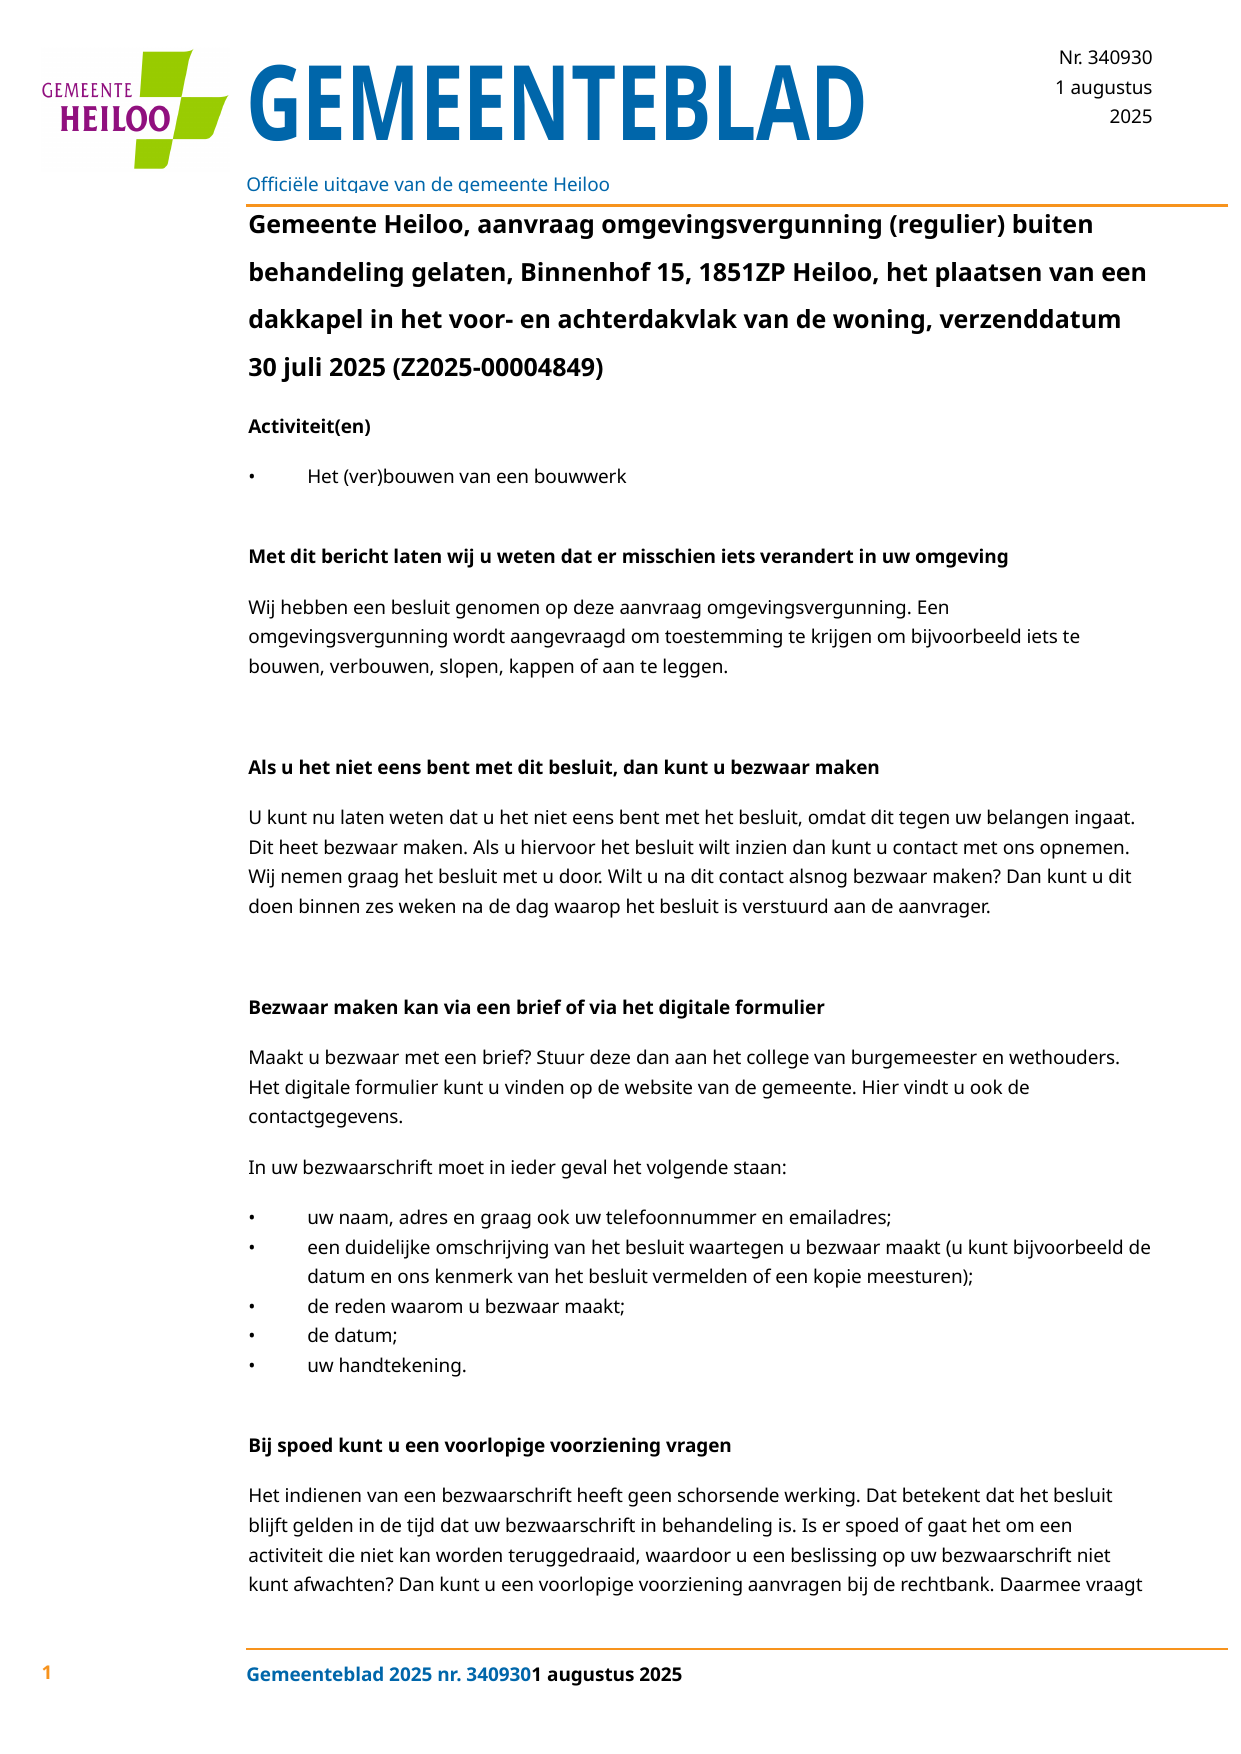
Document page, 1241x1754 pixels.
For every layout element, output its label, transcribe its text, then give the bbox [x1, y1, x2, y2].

text In uw bezwaarschrift moet in ieder geval het volgende staan: [248, 1154, 1152, 1180]
text Met dit bericht laten wij u weten dat er misschien iets verandert in uw omgeving [248, 543, 1152, 569]
list uw handtekening. [248, 1352, 1152, 1378]
text Wij hebben een besluit genomen op deze aanvraag omgevingsvergunning. Een omgevingsvergunning wordt aangevraagd om toestemming te krijgen om bijvoorbeeld iets te bouwen, verbouwen, slopen, kappen of aan te leggen. [248, 594, 1152, 679]
list de reden waarom u bezwaar maakt; [248, 1293, 1152, 1319]
text Als u het niet eens bent met dit besluit, dan kunt u bezwaar maken [248, 754, 1152, 780]
text Het indienen van een bezwaarschrift heeft geen schorsende werking. Dat betekent dat het besluit blijft gelden in de tijd dat uw bezwaarschrift in behandeling is. Is er spoed of gaat het om een activiteit die niet kan worden teruggedraaid, waardoor u een beslissing op uw bezwaarschrift niet kunt afwachten? Dan kunt u een voorlopige voorziening aanvragen bij de rechtbank. Daarmee vraagt [248, 1483, 1152, 1597]
text Activiteit(en) [248, 413, 1152, 439]
list de datum; [248, 1323, 1152, 1348]
text Bij spoed kunt u een voorlopige voorziening vragen [248, 1432, 1152, 1458]
list Het (ver)bouwen van een bouwwerk [248, 463, 1152, 489]
text Maakt u bezwaar met een brief? Stuur deze dan aan het college van burgemeester en wethouders. Het digitale formulier kunt u vinden op de website van de gemeente. Hier vindt u ook de contactgegevens. [248, 1044, 1152, 1129]
list een duidelijke omschrijving van het besluit waartegen u bezwaar maakt (u kunt bijvoorbeeld de datum en ons kenmerk van het besluit vermelden of een kopie meesturen); [248, 1234, 1152, 1289]
text U kunt nu laten weten dat u het niet eens bent met het besluit, omdat dit tegen uw belangen ingaat. Dit heet bezwaar maken. Als u hiervoor het besluit wilt inzien dan kunt u contact met ons opnemen. Wij nemen graag het besluit met u door. Wilt u na dit contact alsnog bezwaar maken? Dan kunt u dit doen binnen zes weken na de dag waarop het besluit is verstuurd aan de aanvrager. [248, 804, 1152, 919]
text Gemeente Heiloo, aanvraag omgevingsvergunning (regulier) buiten behandeling gelaten, Binnenhof 15, 1851ZP Heiloo, het plaatsen van een dakkapel in het voor- en achterdakvlak van de woning, verzenddatum 30 juli 2025 (Z2025-00004849) [248, 207, 1152, 384]
list uw naam, adres en graag ook uw telefoonnummer en emailadres; [248, 1204, 1152, 1230]
picture [41, 47, 231, 172]
text Bezwaar maken kan via een brief of via het digitale formulier [248, 994, 1152, 1020]
